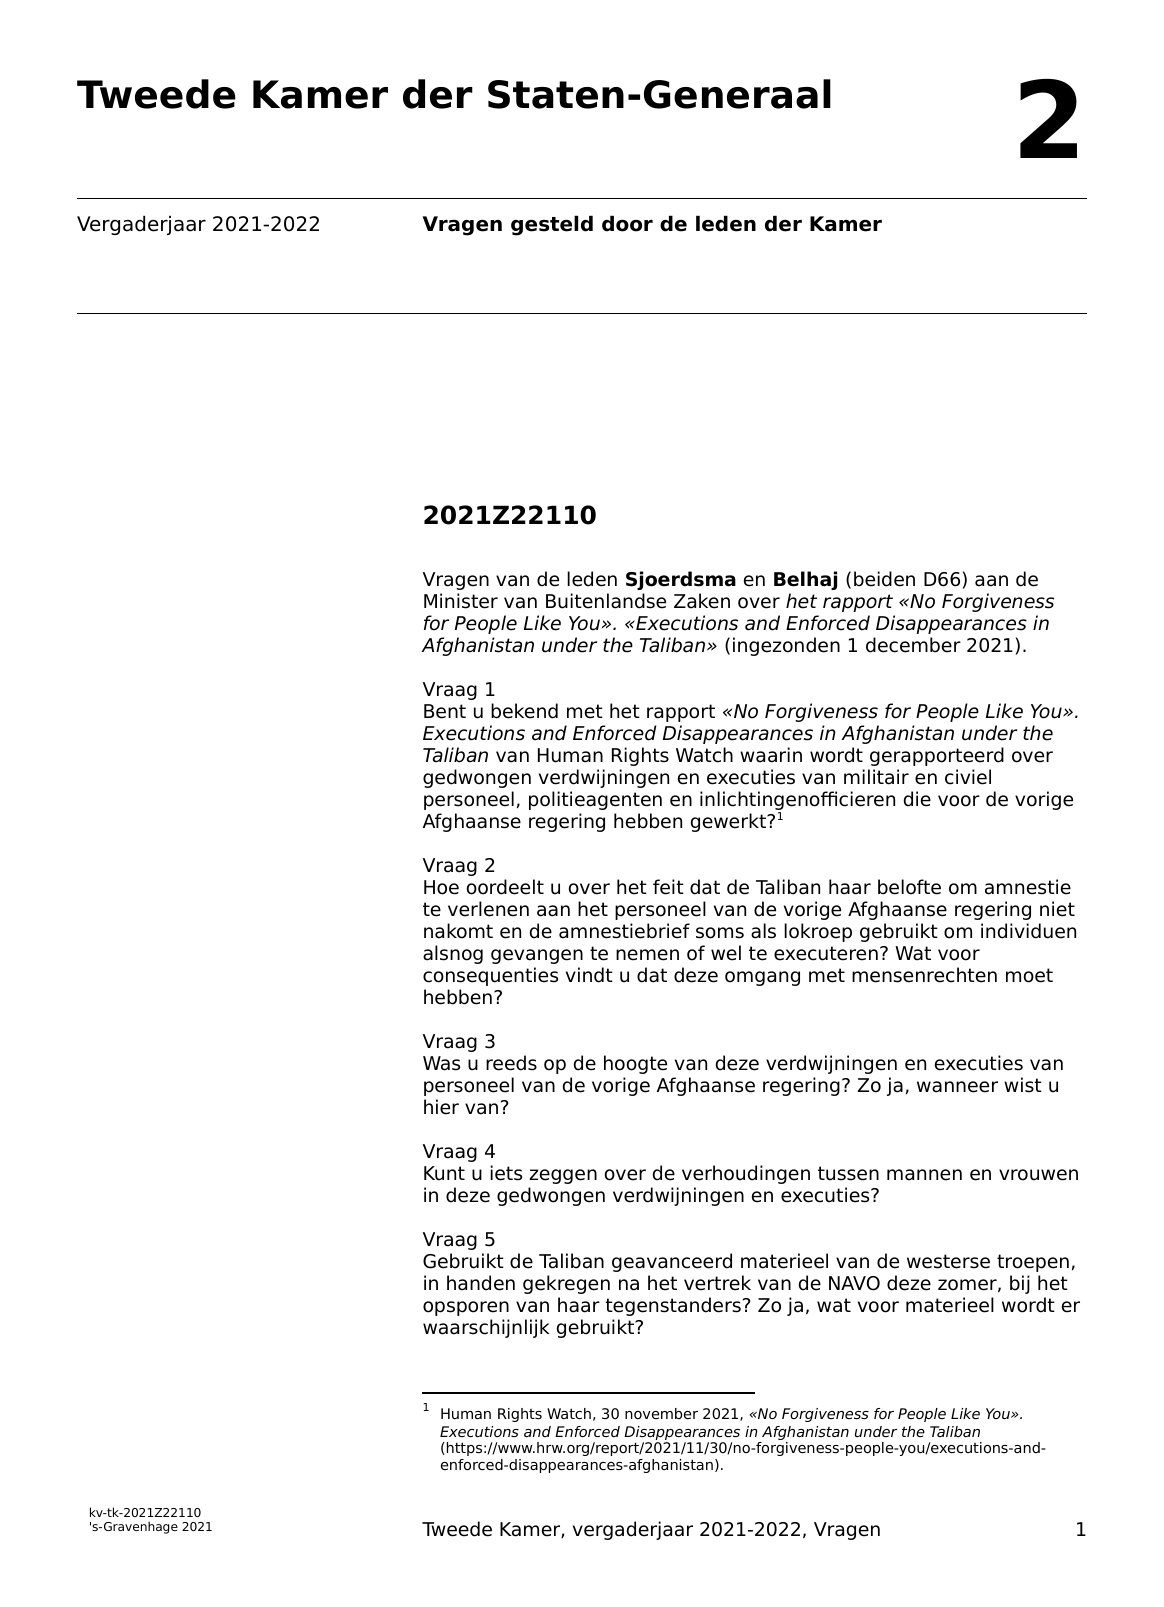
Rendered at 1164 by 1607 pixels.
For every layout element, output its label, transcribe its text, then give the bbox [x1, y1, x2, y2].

text Vraag 2 [422, 855, 1087, 877]
text 2021Z22110 [422, 501, 1087, 531]
text Human Rights Watch, 30 november 2021, «No Forgiveness for People Like You». Executions and Enforced Disappearances in Afghanistan under the Taliban (https://www.hrw.org/report/2021/11/30/no-forgiveness-people-you/executions-and-enforced-disappearances-afghanistan). [422, 1402, 1087, 1474]
text Vraag 1 [422, 679, 1087, 701]
text Vraag 5 [422, 1229, 1087, 1251]
table_cell Vragen gesteld door de leden der Kamer [422, 199, 1087, 313]
text Vragen van de leden Sjoerdsma en Belhaj (beiden D66) aan de Minister van Buitenlandse Zaken over het rapport «No Forgiveness for People Like You». «Executions and Enforced Disappearances in Afghanistan under the Taliban» (ingezonden 1 december 2021). [422, 569, 1087, 657]
text Vraag 3 [422, 1031, 1087, 1053]
text 's-Gravenhage 2021 [88, 1520, 323, 1534]
table_header Tweede Kamer der Staten-Generaal [77, 59, 886, 198]
table_cell Vergaderjaar 2021-2022 [77, 199, 422, 313]
text kv-tk-2021Z22110 [88, 1506, 323, 1520]
text Gebruikt de Taliban geavanceerd materieel van de westerse troepen, in handen gekregen na het vertrek van de NAVO deze zomer, bij het opsporen van haar tegenstanders? Zo ja, wat voor materieel wordt er waarschijnlijk gebruikt? [422, 1251, 1087, 1339]
text Kunt u iets zeggen over de verhoudingen tussen mannen en vrouwen in deze gedwongen verdwijningen en executies? [422, 1163, 1087, 1207]
table_header 2 [886, 59, 1087, 198]
text Hoe oordeelt u over het feit dat de Taliban haar belofte om amnestie te verlenen aan het personeel van de vorige Afghaanse regering niet nakomt en de amnestiebrief soms als lokroep gebruikt om individuen alsnog gevangen te nemen of wel te executeren? Wat voor consequenties vindt u dat deze omgang met mensenrechten moet hebben? [422, 877, 1087, 1009]
text Bent u bekend met het rapport «No Forgiveness for People Like You». Executions and Enforced Disappearances in Afghanistan under the Taliban van Human Rights Watch waarin wordt gerapporteerd over gedwongen verdwijningen en executies van militair en civiel personeel, politieagenten en inlichtingenofficieren die voor de vorige Afghaanse regering hebben gewerkt? [422, 701, 1087, 833]
text Was u reeds op de hoogte van deze verdwijningen en executies van personeel van de vorige Afghaanse regering? Zo ja, wanneer wist u hier van? [422, 1053, 1087, 1119]
text Vraag 4 [422, 1141, 1087, 1163]
